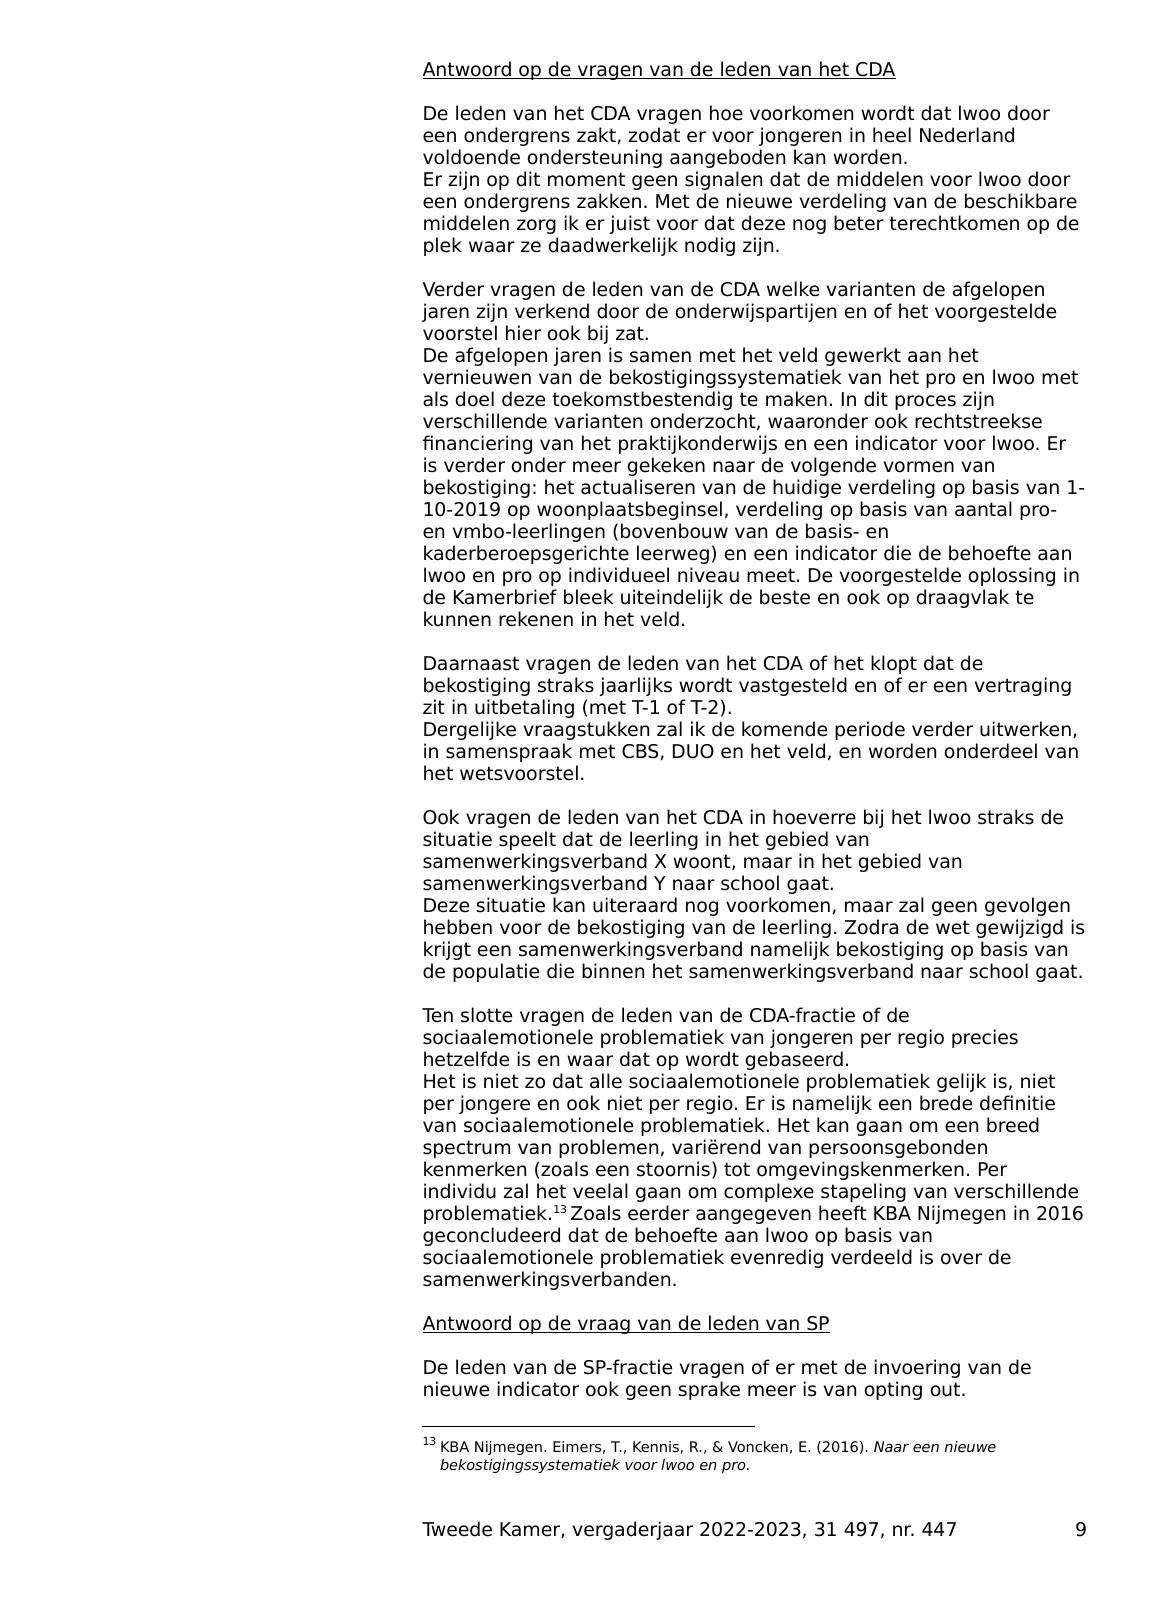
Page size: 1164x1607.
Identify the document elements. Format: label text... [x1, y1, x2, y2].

text Ook vragen de leden van het CDA in hoeverre bij het lwoo straks de situatie speelt dat de leerling in het gebied van samenwerkingsverband X woont, maar in het gebied van samenwerkingsverband Y naar school gaat. [422, 807, 1087, 895]
text De leden van de SP-fractie vragen of er met de invoering van de nieuwe indicator ook geen sprake meer is van opting out. [422, 1357, 1087, 1401]
text De leden van het CDA vragen hoe voorkomen wordt dat lwoo door een ondergrens zakt, zodat er voor jongeren in heel Nederland voldoende ondersteuning aangeboden kan worden. [422, 103, 1087, 169]
text Ten slotte vragen de leden van de CDA-fractie of de sociaalemotionele problematiek van jongeren per regio precies hetzelfde is en waar dat op wordt gebaseerd. [422, 1005, 1087, 1071]
text Het is niet zo dat alle sociaalemotionele problematiek gelijk is, niet per jongere en ook niet per regio. Er is namelijk een brede definitie van sociaalemotionele problematiek. Het kan gaan om een breed spectrum van problemen, variërend van persoonsgebonden kenmerken (zoals een stoornis) tot omgevingskenmerken. Per individu zal het veelal gaan om complexe stapeling van verschillende problematiek.Zoals eerder aangegeven heeft KBA Nijmegen in 2016 geconcludeerd dat de behoefte aan lwoo op basis van sociaalemotionele problematiek evenredig verdeeld is over de samenwerkingsverbanden. [422, 1071, 1087, 1291]
text Dergelijke vraagstukken zal ik de komende periode verder uitwerken, in samenspraak met CBS, DUO en het veld, en worden onderdeel van het wetsvoorstel. [422, 719, 1087, 785]
text Er zijn op dit moment geen signalen dat de middelen voor lwoo door een ondergrens zakken. Met de nieuwe verdeling van de beschikbare middelen zorg ik er juist voor dat deze nog beter terechtkomen op de plek waar ze daadwerkelijk nodig zijn. [422, 169, 1087, 257]
text KBA Nijmegen. Eimers, T., Kennis, R., & Voncken, E. (2016). Naar een nieuwe bekostigingssystematiek voor lwoo en pro. [422, 1435, 1087, 1474]
text Daarnaast vragen de leden van het CDA of het klopt dat de bekostiging straks jaarlijks wordt vastgesteld en of er een vertraging zit in uitbetaling (met T-1 of T-2). [422, 653, 1087, 719]
text Deze situatie kan uiteraard nog voorkomen, maar zal geen gevolgen hebben voor de bekostiging van de leerling. Zodra de wet gewijzigd is krijgt een samenwerkingsverband namelijk bekostiging op basis van de populatie die binnen het samenwerkingsverband naar school gaat. [422, 895, 1087, 983]
subtitle Antwoord op de vraag van de leden van SP [422, 1313, 1087, 1335]
text De afgelopen jaren is samen met het veld gewerkt aan het vernieuwen van de bekostigingssystematiek van het pro en lwoo met als doel deze toekomstbestendig te maken. In dit proces zijn verschillende varianten onderzocht, waaronder ook rechtstreekse financiering van het praktijkonderwijs en een indicator voor lwoo. Er is verder onder meer gekeken naar de volgende vormen van bekostiging: het actualiseren van de huidige verdeling op basis van 1-10-2019 op woonplaatsbeginsel, verdeling op basis van aantal pro- en vmbo-leerlingen (bovenbouw van de basis- en kaderberoepsgerichte leerweg) en een indicator die de behoefte aan lwoo en pro op individueel niveau meet. De voorgestelde oplossing in de Kamerbrief bleek uiteindelijk de beste en ook op draagvlak te kunnen rekenen in het veld. [422, 345, 1087, 631]
subtitle Antwoord op de vragen van de leden van het CDA [422, 59, 1087, 81]
text Verder vragen de leden van de CDA welke varianten de afgelopen jaren zijn verkend door de onderwijspartijen en of het voorgestelde voorstel hier ook bij zat. [422, 279, 1087, 345]
